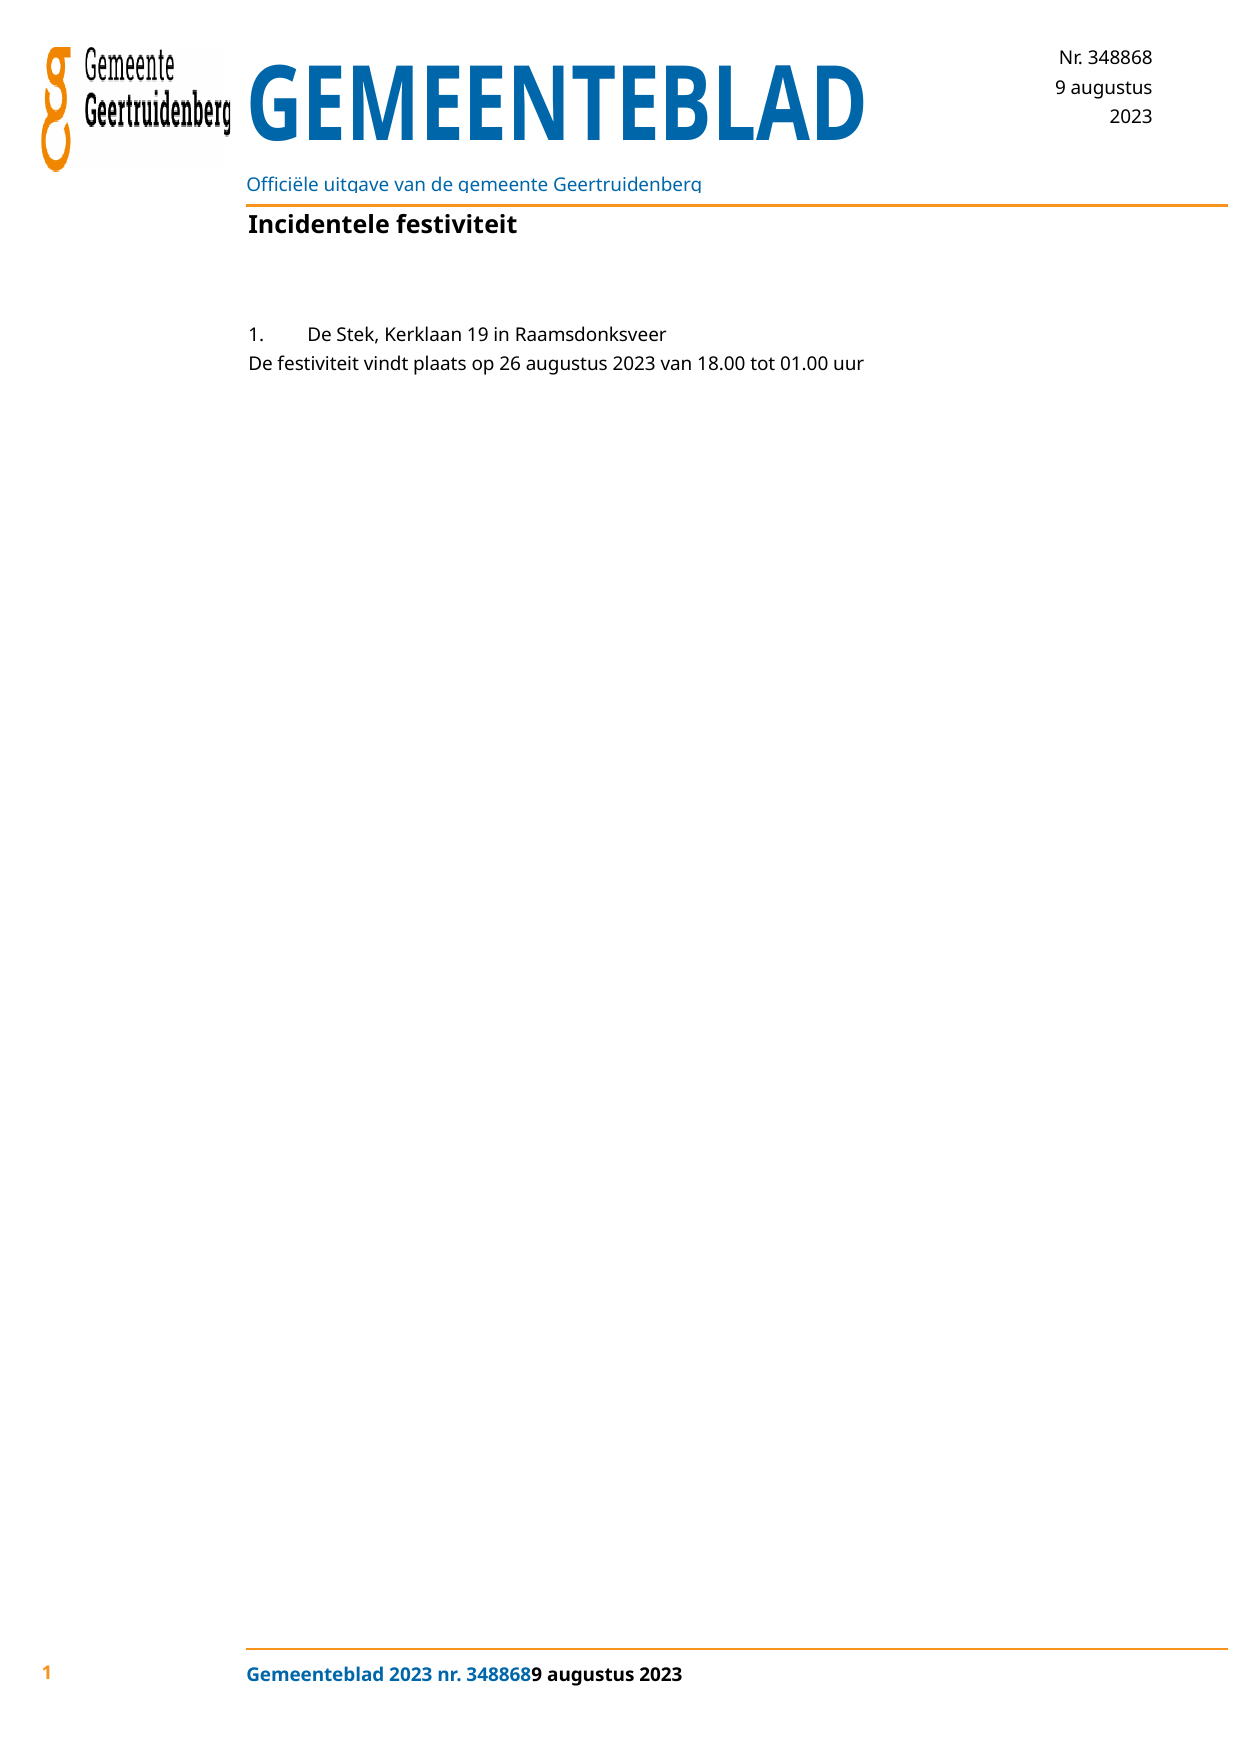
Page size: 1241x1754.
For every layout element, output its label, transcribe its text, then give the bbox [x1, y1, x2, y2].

text De festiviteit vindt plaats op 26 augustus 2023 van 18.00 tot 01.00 uur [248, 350, 1152, 376]
list De Stek, Kerklaan 19 in Raamsdonksveer [248, 321, 1152, 346]
picture [41, 47, 231, 172]
text Incidentele festiviteit [248, 207, 1152, 241]
